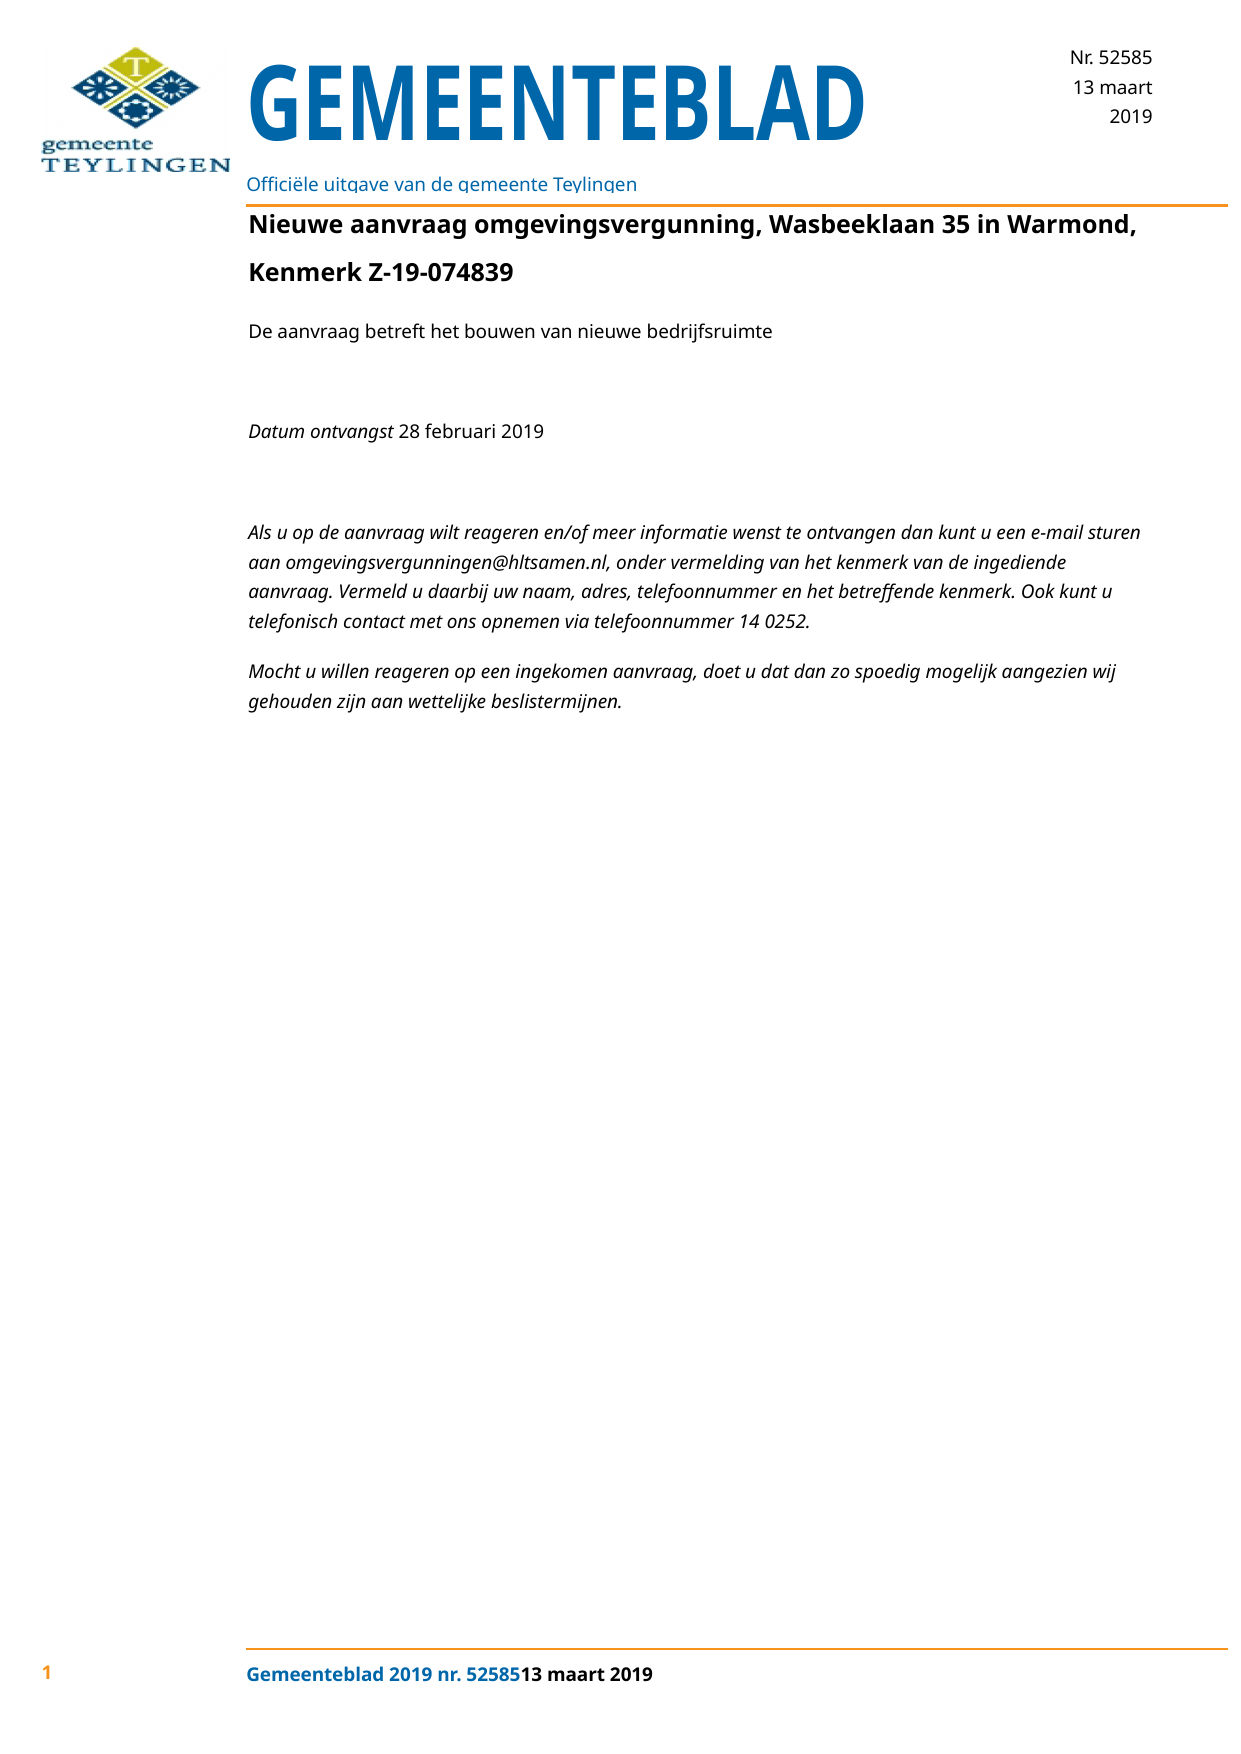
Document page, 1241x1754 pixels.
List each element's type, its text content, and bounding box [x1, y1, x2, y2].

text Nieuwe aanvraag omgevingsvergunning, Wasbeeklaan 35 in Warmond, Kenmerk Z-19-074839 [248, 207, 1152, 288]
text Datum ontvangst 28 februari 2019 [248, 419, 1152, 444]
text Als u op de aanvraag wilt reageren en/of meer informatie wenst te ontvangen dan kunt u een e-mail sturen aan omgevingsvergunningen@hltsamen.nl, onder vermelding van het kenmerk van de ingediende aanvraag. Vermeld u daarbij uw naam, adres, telefoonnummer en het betreffende kenmerk. Ook kunt u telefonisch contact met ons opnemen via telefoonnummer 14 0252. [248, 519, 1152, 634]
text Mocht u willen reageren op een ingekomen aanvraag, doet u dat dan zo spoedig mogelijk aangezien wij gehouden zijn aan wettelijke beslistermijnen. [248, 659, 1152, 714]
picture [41, 47, 231, 172]
text De aanvraag betreft het bouwen van nieuwe bedrijfsruimte [248, 318, 1152, 344]
